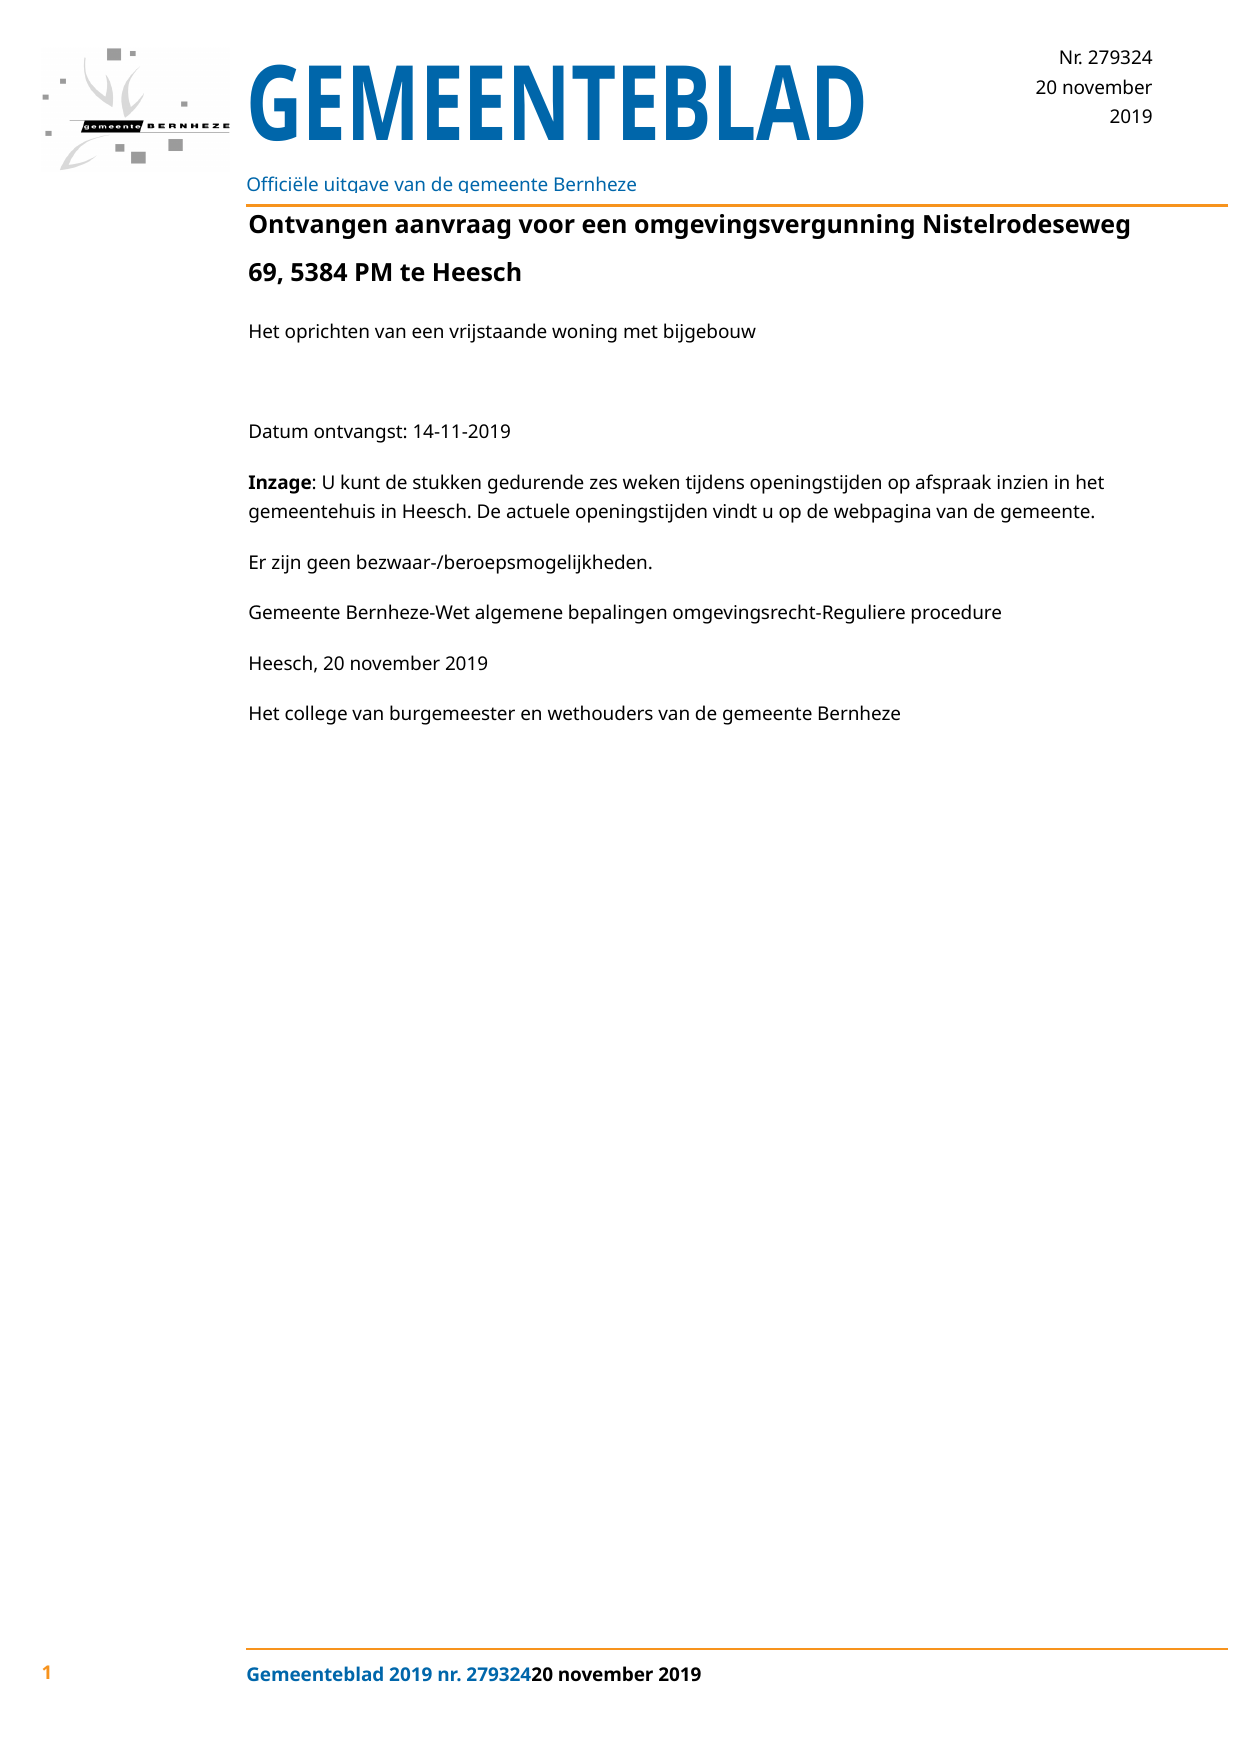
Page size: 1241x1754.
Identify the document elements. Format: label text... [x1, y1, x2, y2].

picture [41, 47, 231, 172]
text Het college van burgemeester en wethouders van de gemeente Bernheze [248, 700, 1152, 726]
text Er zijn geen bezwaar-/beroepsmogelijkheden. [248, 549, 1152, 575]
text Inzage: U kunt de stukken gedurende zes weken tijdens openingstijden op afspraak inzien in het gemeentehuis in Heesch. De actuele openingstijden vindt u op de webpagina van de gemeente. [248, 469, 1152, 524]
text Heesch, 20 november 2019 [248, 650, 1152, 676]
text Het oprichten van een vrijstaande woning met bijgebouw [248, 318, 1152, 344]
text Gemeente Bernheze-Wet algemene bepalingen omgevingsrecht-Reguliere procedure [248, 599, 1152, 625]
text Ontvangen aanvraag voor een omgevingsvergunning Nistelrodeseweg 69, 5384 PM te Heesch [248, 207, 1152, 288]
text Datum ontvangst: 14-11-2019 [248, 419, 1152, 444]
